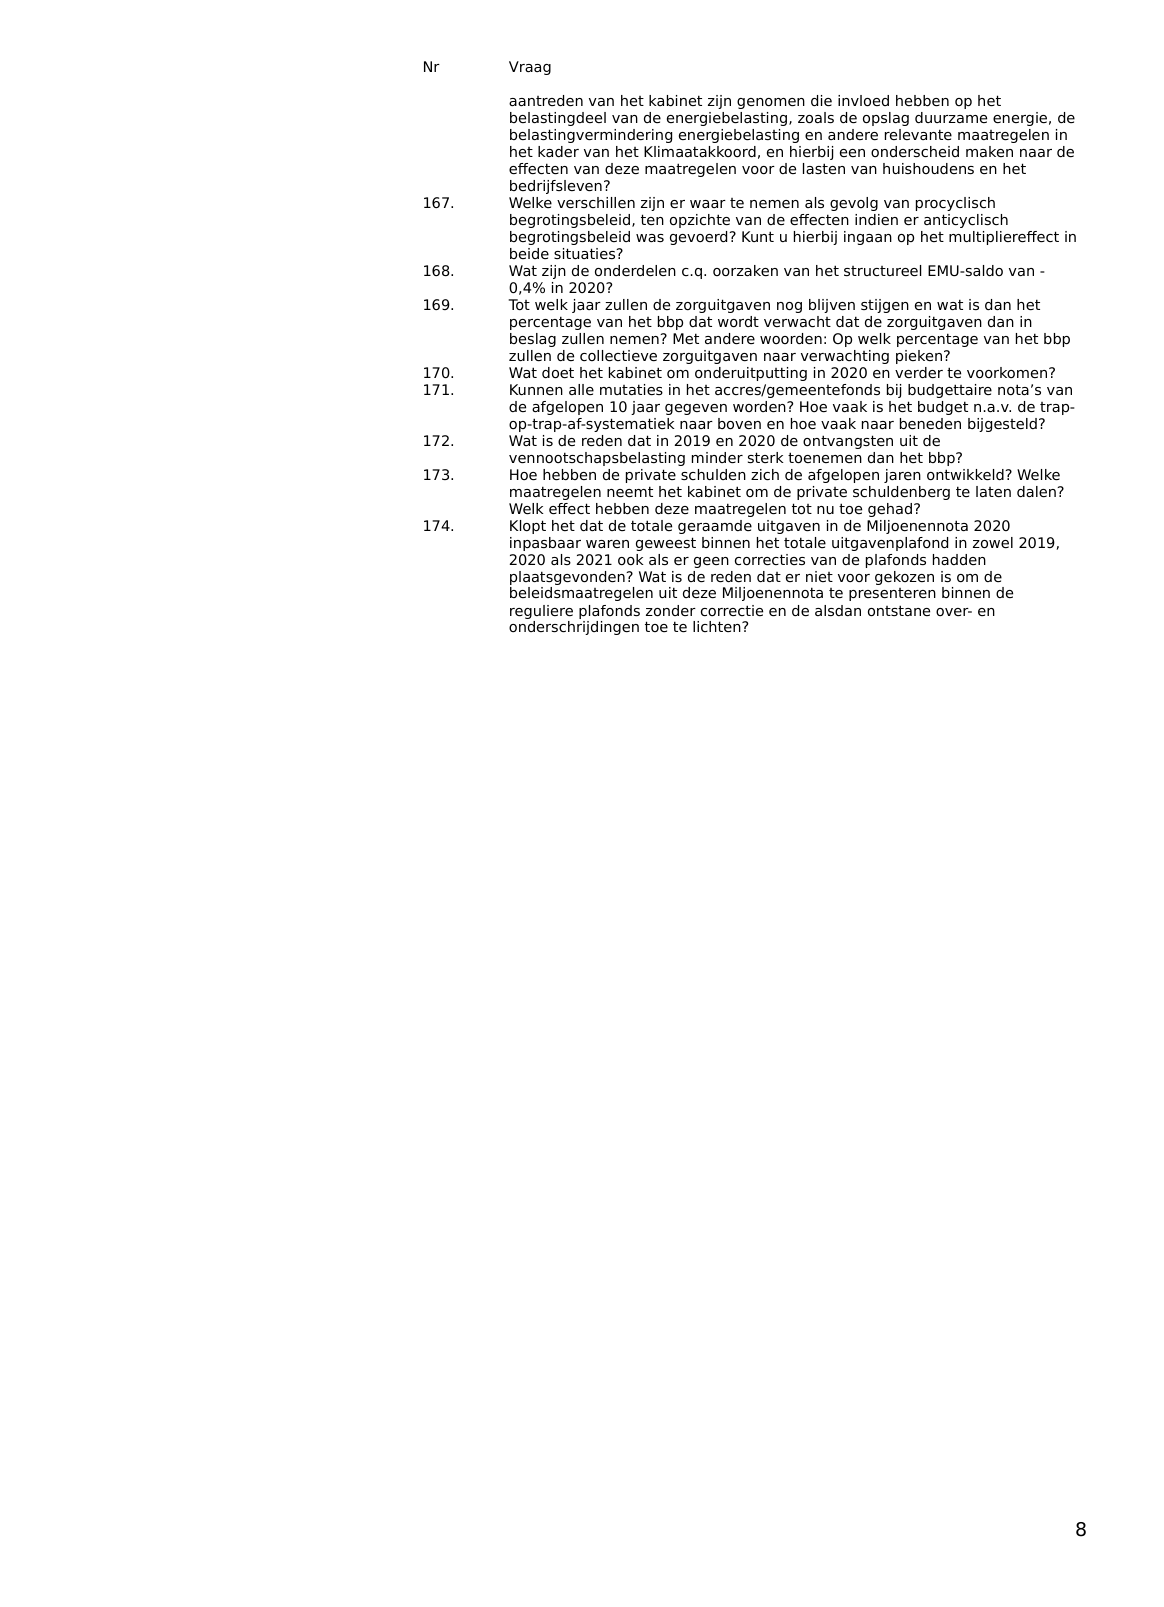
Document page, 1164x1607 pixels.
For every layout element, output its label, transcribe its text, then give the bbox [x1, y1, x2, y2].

table_cell 170. [422, 365, 503, 382]
table_cell Wat is de reden dat in 2019 en 2020 de ontvangsten uit de vennootschapsbelasting minder sterk toenemen dan het bbp? [503, 433, 1087, 467]
table_header Nr [422, 59, 503, 76]
table_cell Hoe hebben de private schulden zich de afgelopen jaren ontwikkeld? Welke maatregelen neemt het kabinet om de private schuldenberg te laten dalen? Welk effect hebben deze maatregelen tot nu toe gehad? [503, 467, 1087, 517]
table_cell 173. [422, 467, 503, 517]
table_cell Kunnen alle mutaties in het accres/gemeentefonds bij budgettaire nota’s van de afgelopen 10 jaar gegeven worden? Hoe vaak is het budget n.a.v. de trap-op-trap-af-systematiek naar boven en hoe vaak naar beneden bijgesteld? [503, 382, 1087, 433]
table_header Vraag [503, 59, 1087, 76]
table_cell Klopt het dat de totale geraamde uitgaven in de Miljoenennota 2020 inpasbaar waren geweest binnen het totale uitgavenplafond in zowel 2019, 2020 als 2021 ook als er geen correcties van de plafonds hadden plaatsgevonden? Wat is de reden dat er niet voor gekozen is om de beleidsmaatregelen uit deze Miljoenennota te presenteren binnen de reguliere plafonds zonder correctie en de alsdan ontstane over- en onderschrijdingen toe te lichten? [503, 518, 1087, 636]
table_cell 169. [422, 297, 503, 365]
table_cell 174. [422, 518, 503, 636]
table_cell 171. [422, 382, 503, 433]
table_cell [422, 76, 503, 93]
table_cell [422, 93, 503, 195]
table_cell Tot welk jaar zullen de zorguitgaven nog blijven stijgen en wat is dan het percentage van het bbp dat wordt verwacht dat de zorguitgaven dan in beslag zullen nemen? Met andere woorden: Op welk percentage van het bbp zullen de collectieve zorguitgaven naar verwachting pieken? [503, 297, 1087, 365]
table_cell aantreden van het kabinet zijn genomen die invloed hebben op het belastingdeel van de energiebelasting, zoals de opslag duurzame energie, de belastingvermindering energiebelasting en andere relevante maatregelen in het kader van het Klimaatakkoord, en hierbij een onderscheid maken naar de effecten van deze maatregelen voor de lasten van huishoudens en het bedrijfsleven? [503, 93, 1087, 195]
table_cell [503, 76, 1087, 93]
table_cell Welke verschillen zijn er waar te nemen als gevolg van procyclisch begrotingsbeleid, ten opzichte van de effecten indien er anticyclisch begrotingsbeleid was gevoerd? Kunt u hierbij ingaan op het multipliereffect in beide situaties? [503, 195, 1087, 263]
table_cell Wat zijn de onderdelen c.q. oorzaken van het structureel EMU-saldo van -0,4% in 2020? [503, 263, 1087, 297]
table_cell 167. [422, 195, 503, 263]
table_cell Wat doet het kabinet om onderuitputting in 2020 en verder te voorkomen? [503, 365, 1087, 382]
table_cell 168. [422, 263, 503, 297]
table_cell 172. [422, 433, 503, 467]
